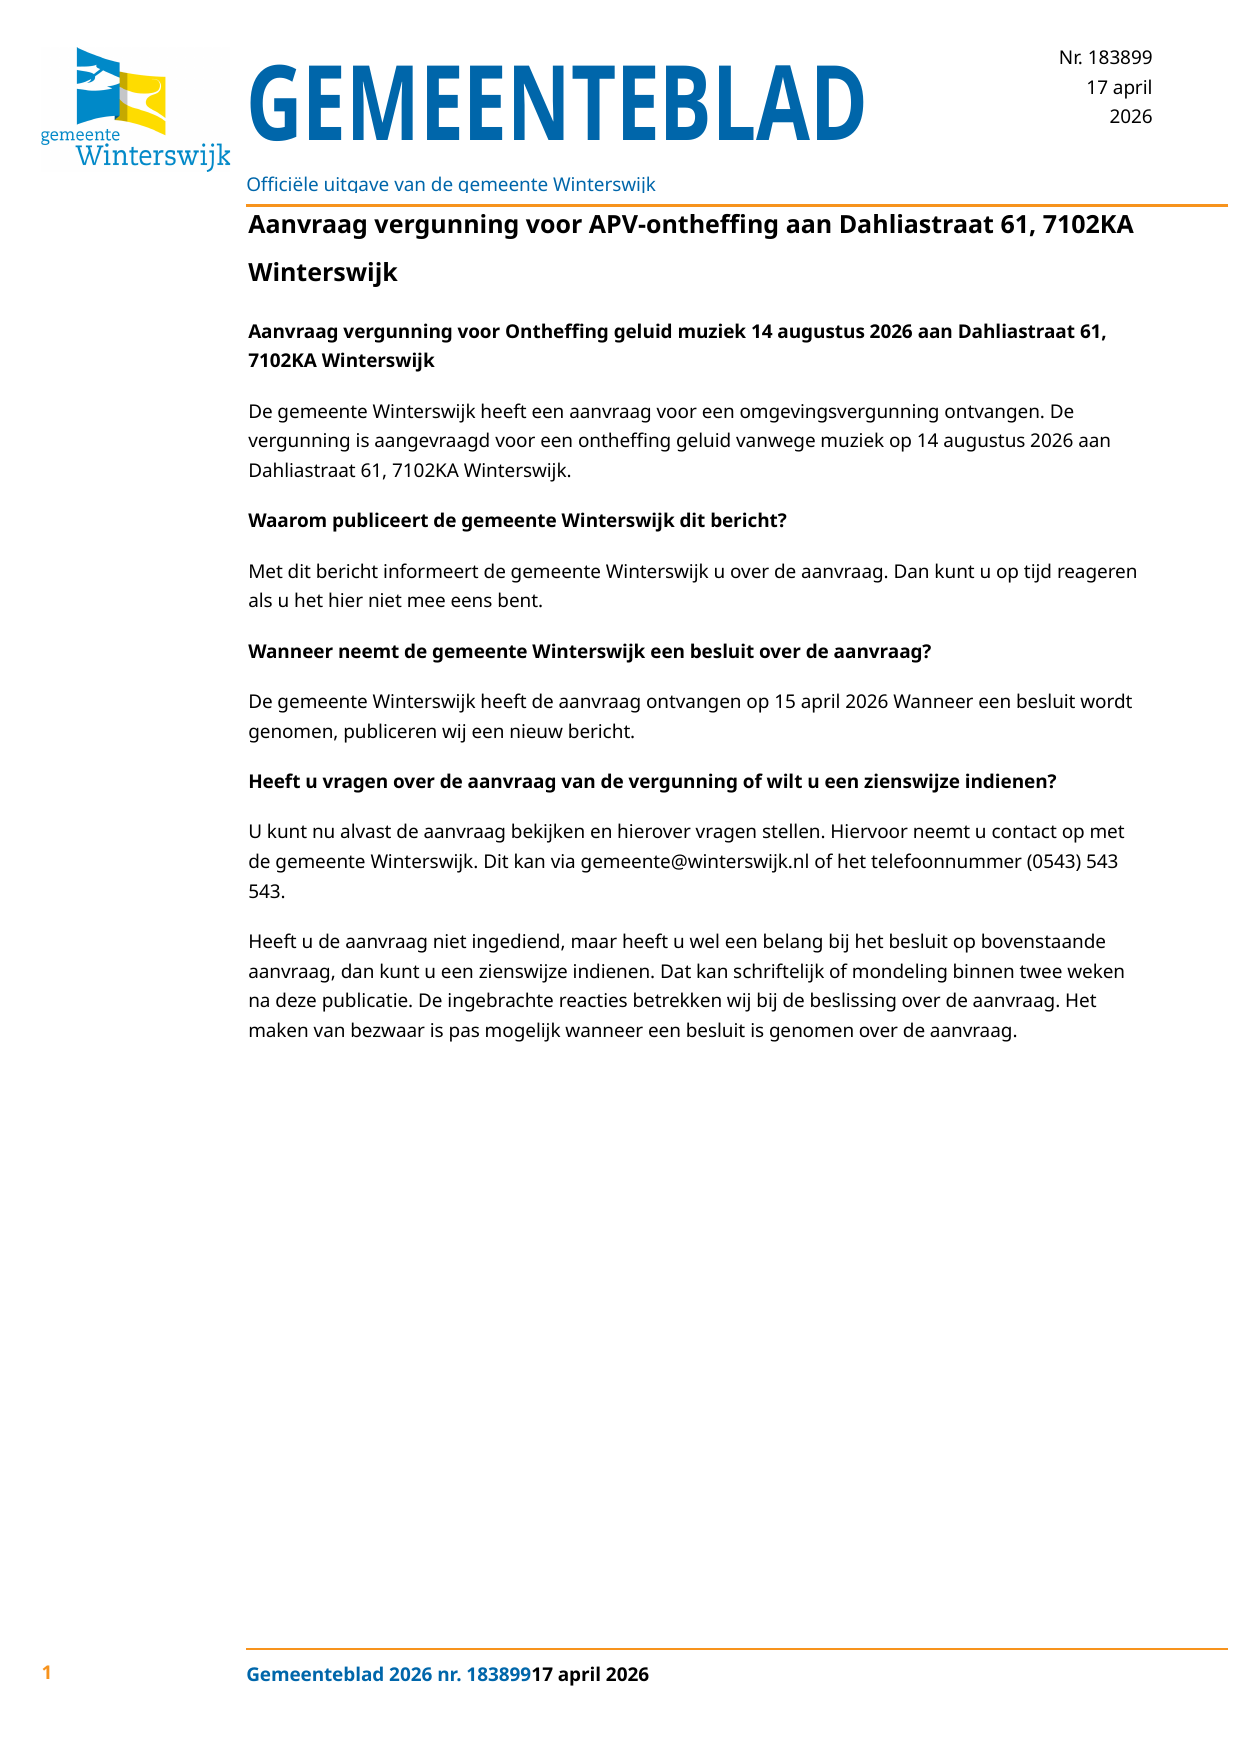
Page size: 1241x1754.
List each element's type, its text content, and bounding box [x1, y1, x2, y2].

text De gemeente Winterswijk heeft de aanvraag ontvangen op 15 april 2026 Wanneer een besluit wordt genomen, publiceren wij een nieuw bericht. [248, 688, 1152, 744]
text De gemeente Winterswijk heeft een aanvraag voor een omgevingsvergunning ontvangen. De vergunning is aangevraagd voor een ontheffing geluid vanwege muziek op 14 augustus 2026 aan Dahliastraat 61, 7102KA Winterswijk. [248, 398, 1152, 483]
picture [225, 153, 231, 162]
text Met dit bericht informeert de gemeente Winterswijk u over de aanvraag. Dan kunt u op tijd reageren als u het hier niet mee eens bent. [248, 558, 1152, 613]
text Waarom publiceert de gemeente Winterswijk dit bericht? [248, 507, 1152, 533]
text Heeft u vragen over de aanvraag van de vergunning of wilt u een zienswijze indienen? [248, 768, 1152, 794]
text Heeft u de aanvraag niet ingediend, maar heeft u wel een belang bij het besluit op bovenstaande aanvraag, dan kunt u een zienswijze indienen. Dat kan schriftelijk of mondeling binnen twee weken na deze publicatie. De ingebrachte reacties betrekken wij bij de beslissing over de aanvraag. Het maken van bezwaar is pas mogelijk wanneer een besluit is genomen over de aanvraag. [248, 928, 1152, 1043]
picture [41, 47, 231, 172]
text Wanneer neemt de gemeente Winterswijk een besluit over de aanvraag? [248, 638, 1152, 664]
text Aanvraag vergunning voor APV-ontheffing aan Dahliastraat 61, 7102KA Winterswijk [248, 207, 1152, 288]
text U kunt nu alvast de aanvraag bekijken en hierover vragen stellen. Hiervoor neemt u contact op met de gemeente Winterswijk. Dit kan via gemeente@winterswijk.nl of het telefoonnummer (0543) 543 543. [248, 819, 1152, 904]
text Aanvraag vergunning voor Ontheffing geluid muziek 14 augustus 2026 aan Dahliastraat 61, 7102KA Winterswijk [248, 318, 1152, 373]
